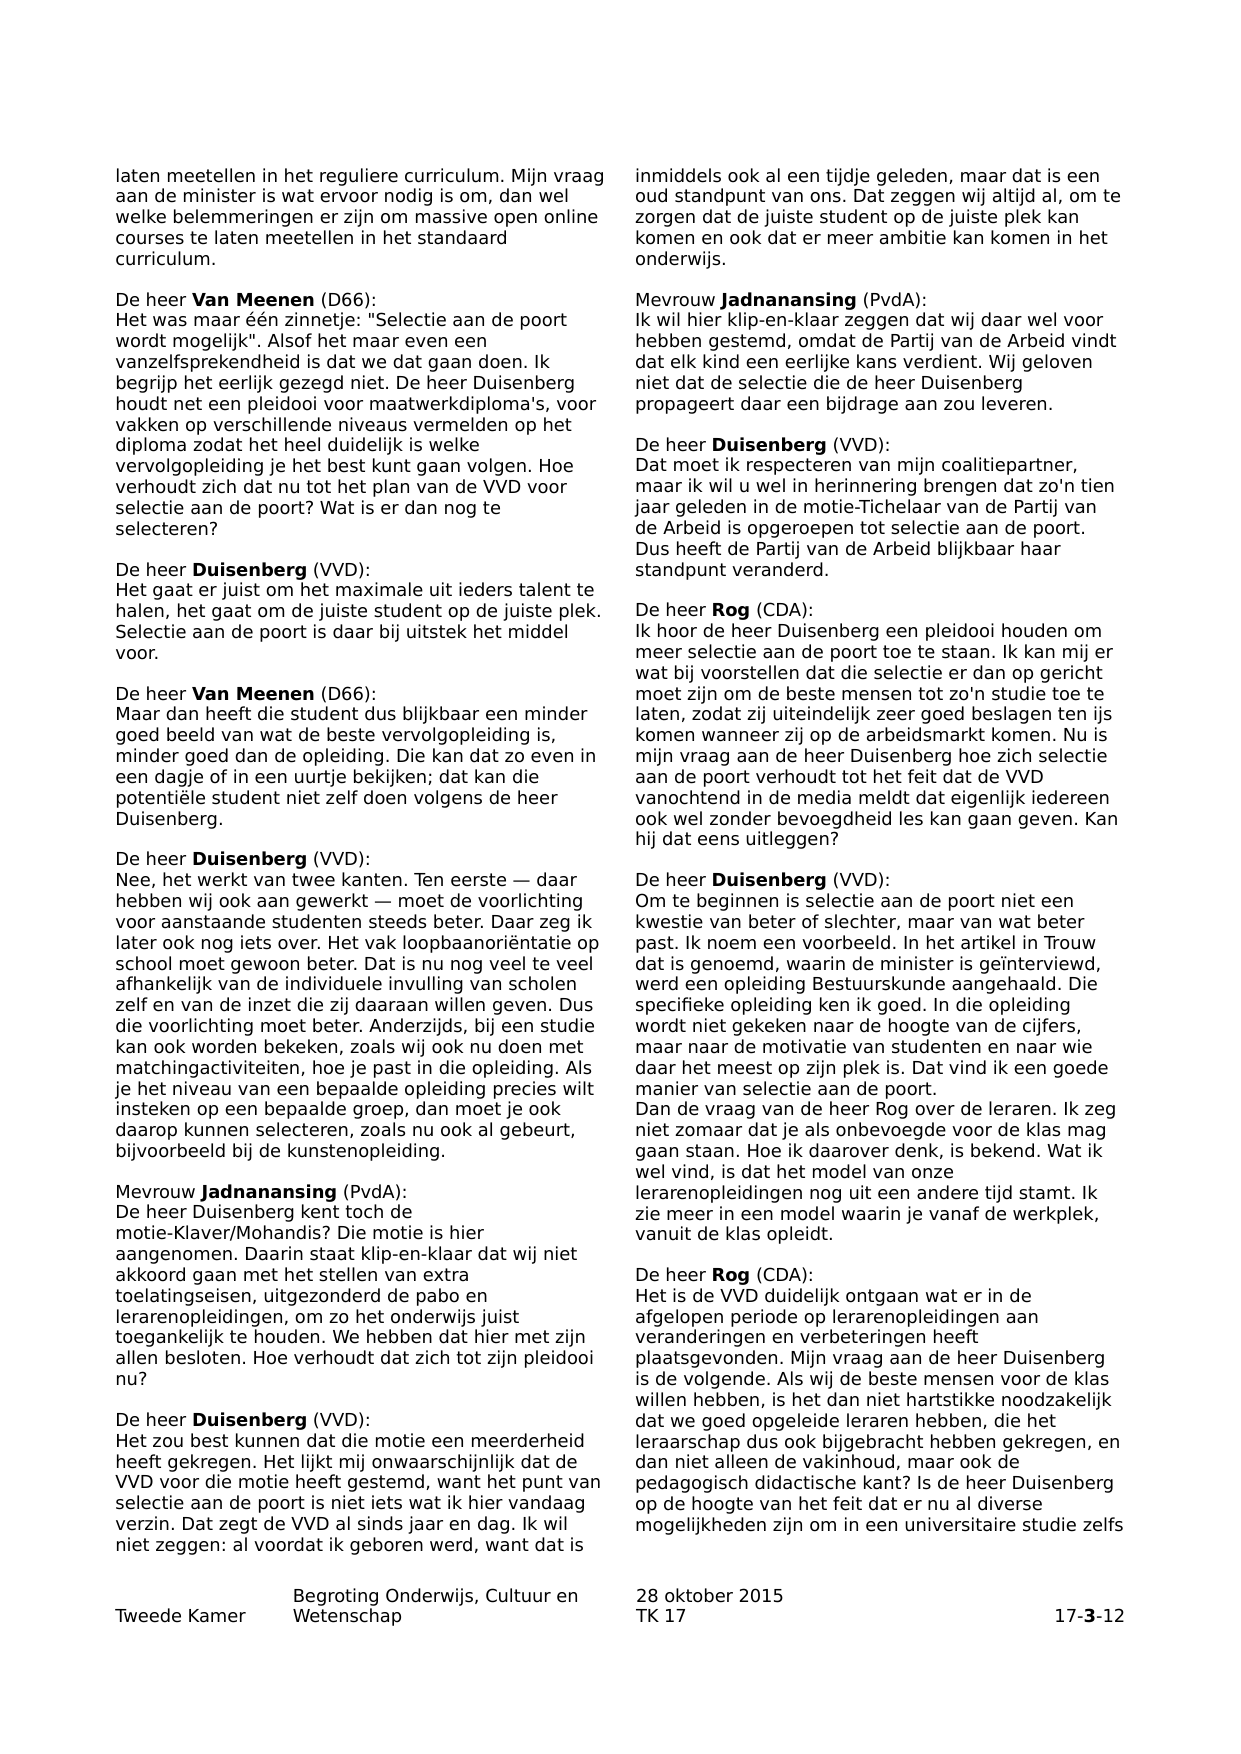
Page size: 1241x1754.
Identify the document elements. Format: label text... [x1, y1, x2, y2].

text De heer Rog (CDA): [635, 600, 1125, 621]
text Mevrouw Jadnanansing (PvdA): [115, 1182, 605, 1202]
text De heer Duisenberg (VVD): [635, 870, 1125, 891]
text Het was maar één zinnetje: "Selectie aan de poort wordt mogelijk". Alsof het maar even een vanzelfsprekendheid is dat we dat gaan doen. Ik begrijp het eerlijk gezegd niet. De heer Duisenberg houdt net een pleidooi voor maatwerkdiploma's, voor vakken op verschillende niveaus vermelden op het diploma zodat het heel duidelijk is welke vervolgopleiding je het best kunt gaan volgen. Hoe verhoudt zich dat nu tot het plan van de VVD voor selectie aan de poort? Wat is er dan nog te selecteren? [115, 310, 605, 539]
text Het gaat er juist om het maximale uit ieders talent te halen, het gaat om de juiste student op de juiste plek. Selectie aan de poort is daar bij uitstek het middel voor. [115, 580, 605, 663]
text Ik wil hier klip-en-klaar zeggen dat wij daar wel voor hebben gestemd, omdat de Partij van de Arbeid vindt dat elk kind een eerlijke kans verdient. Wij geloven niet dat de selectie die de heer Duisenberg propageert daar een bijdrage aan zou leveren. [635, 310, 1125, 414]
text Om te beginnen is selectie aan de poort niet een kwestie van beter of slechter, maar van wat beter past. Ik noem een voorbeeld. In het artikel in Trouw dat is genoemd, waarin de minister is geïnterviewd, werd een opleiding Bestuurskunde aangehaald. Die specifieke opleiding ken ik goed. In die opleiding wordt niet gekeken naar de hoogte van de cijfers, maar naar de motivatie van studenten en naar wie daar het meest op zijn plek is. Dat vind ik een goede manier van selectie aan de poort. [635, 891, 1125, 1099]
text De heer Van Meenen (D66): [115, 683, 605, 704]
text De heer Duisenberg (VVD): [115, 1410, 605, 1431]
text De heer Van Meenen (D66): [115, 289, 605, 310]
text Dat moet ik respecteren van mijn coalitiepartner, maar ik wil u wel in herinnering brengen dat zo'n tien jaar geleden in de motie-Tichelaar van de Partij van de Arbeid is opgeroepen tot selectie aan de poort. Dus heeft de Partij van de Arbeid blijkbaar haar standpunt veranderd. [635, 455, 1125, 580]
text Mevrouw Jadnanansing (PvdA): [635, 289, 1125, 310]
text De heer Duisenberg (VVD): [115, 849, 605, 870]
text Nee, het werkt van twee kanten. Ten eerste — daar hebben wij ook aan gewerkt — moet de voorlichting voor aanstaande studenten steeds beter. Daar zeg ik later ook nog iets over. Het vak loopbaanoriëntatie op school moet gewoon beter. Dat is nu nog veel te veel afhankelijk van de individuele invulling van scholen zelf en van de inzet die zij daaraan willen geven. Dus die voorlichting moet beter. Anderzijds, bij een studie kan ook worden bekeken, zoals wij ook nu doen met matchingactiviteiten, hoe je past in die opleiding. Als je het niveau van een bepaalde opleiding precies wilt insteken op een bepaalde groep, dan moet je ook daarop kunnen selecteren, zoals nu ook al gebeurt, bijvoorbeeld bij de kunstenopleiding. [115, 870, 605, 1162]
text Ik hoor de heer Duisenberg een pleidooi houden om meer selectie aan de poort toe te staan. Ik kan mij er wat bij voorstellen dat die selectie er dan op gericht moet zijn om de beste mensen tot zo'n studie toe te laten, zodat zij uiteindelijk zeer goed beslagen ten ijs komen wanneer zij op de arbeidsmarkt komen. Nu is mijn vraag aan de heer Duisenberg hoe zich selectie aan de poort verhoudt tot het feit dat de VVD vanochtend in de media meldt dat eigenlijk iedereen ook wel zonder bevoegdheid les kan gaan geven. Kan hij dat eens uitleggen? [635, 621, 1125, 850]
text Maar dan heeft die student dus blijkbaar een minder goed beeld van wat de beste vervolgopleiding is, minder goed dan de opleiding. Die kan dat zo even in een dagje of in een uurtje bekijken; dat kan die potentiële student niet zelf doen volgens de heer Duisenberg. [115, 704, 605, 829]
text De heer Duisenberg (VVD): [115, 559, 605, 580]
text De heer Duisenberg (VVD): [635, 434, 1125, 455]
text De heer Duisenberg kent toch de motie-Klaver/Mohandis? Die motie is hier aangenomen. Daarin staat klip-en-klaar dat wij niet akkoord gaan met het stellen van extra toelatingseisen, uitgezonderd de pabo en lerarenopleidingen, om zo het onderwijs juist toegankelijk te houden. We hebben dat hier met zijn allen besloten. Hoe verhoudt dat zich tot zijn pleidooi nu? [115, 1202, 605, 1390]
text De heer Rog (CDA): [635, 1265, 1125, 1286]
text laten meetellen in het reguliere curriculum. Mijn vraag aan de minister is wat ervoor nodig is om, dan wel welke belemmeringen er zijn om massive open online courses te laten meetellen in het standaard curriculum. [115, 165, 605, 269]
text Het is de VVD duidelijk ontgaan wat er in de afgelopen periode op lerarenopleidingen aan veranderingen en verbeteringen heeft plaatsgevonden. Mijn vraag aan de heer Duisenberg is de volgende. Als wij de beste mensen voor de klas willen hebben, is het dan niet hartstikke noodzakelijk dat we goed opgeleide leraren hebben, die het leraarschap dus ook bijgebracht hebben gekregen, en dan niet alleen de vakinhoud, maar ook de pedagogisch didactische kant? Is de heer Duisenberg op de hoogte van het feit dat er nu al diverse mogelijkheden zijn om in een universitaire studie zelfs [635, 1286, 1125, 1536]
text Het zou best kunnen dat die motie een meerderheid heeft gekregen. Het lijkt mij onwaarschijnlijk dat de VVD voor die motie heeft gestemd, want het punt van selectie aan de poort is niet iets wat ik hier vandaag verzin. Dat zegt de VVD al sinds jaar en dag. Ik wil niet zeggen: al voordat ik geboren werd, want dat is [115, 1431, 605, 1556]
text inmiddels ook al een tijdje geleden, maar dat is een oud standpunt van ons. Dat zeggen wij altijd al, om te zorgen dat de juiste student op de juiste plek kan komen en ook dat er meer ambitie kan komen in het onderwijs. [635, 165, 1125, 269]
text Dan de vraag van de heer Rog over de leraren. Ik zeg niet zomaar dat je als onbevoegde voor de klas mag gaan staan. Hoe ik daarover denk, is bekend. Wat ik wel vind, is dat het model van onze lerarenopleidingen nog uit een andere tijd stamt. Ik zie meer in een model waarin je vanaf de werkplek, vanuit de klas opleidt. [635, 1099, 1125, 1245]
